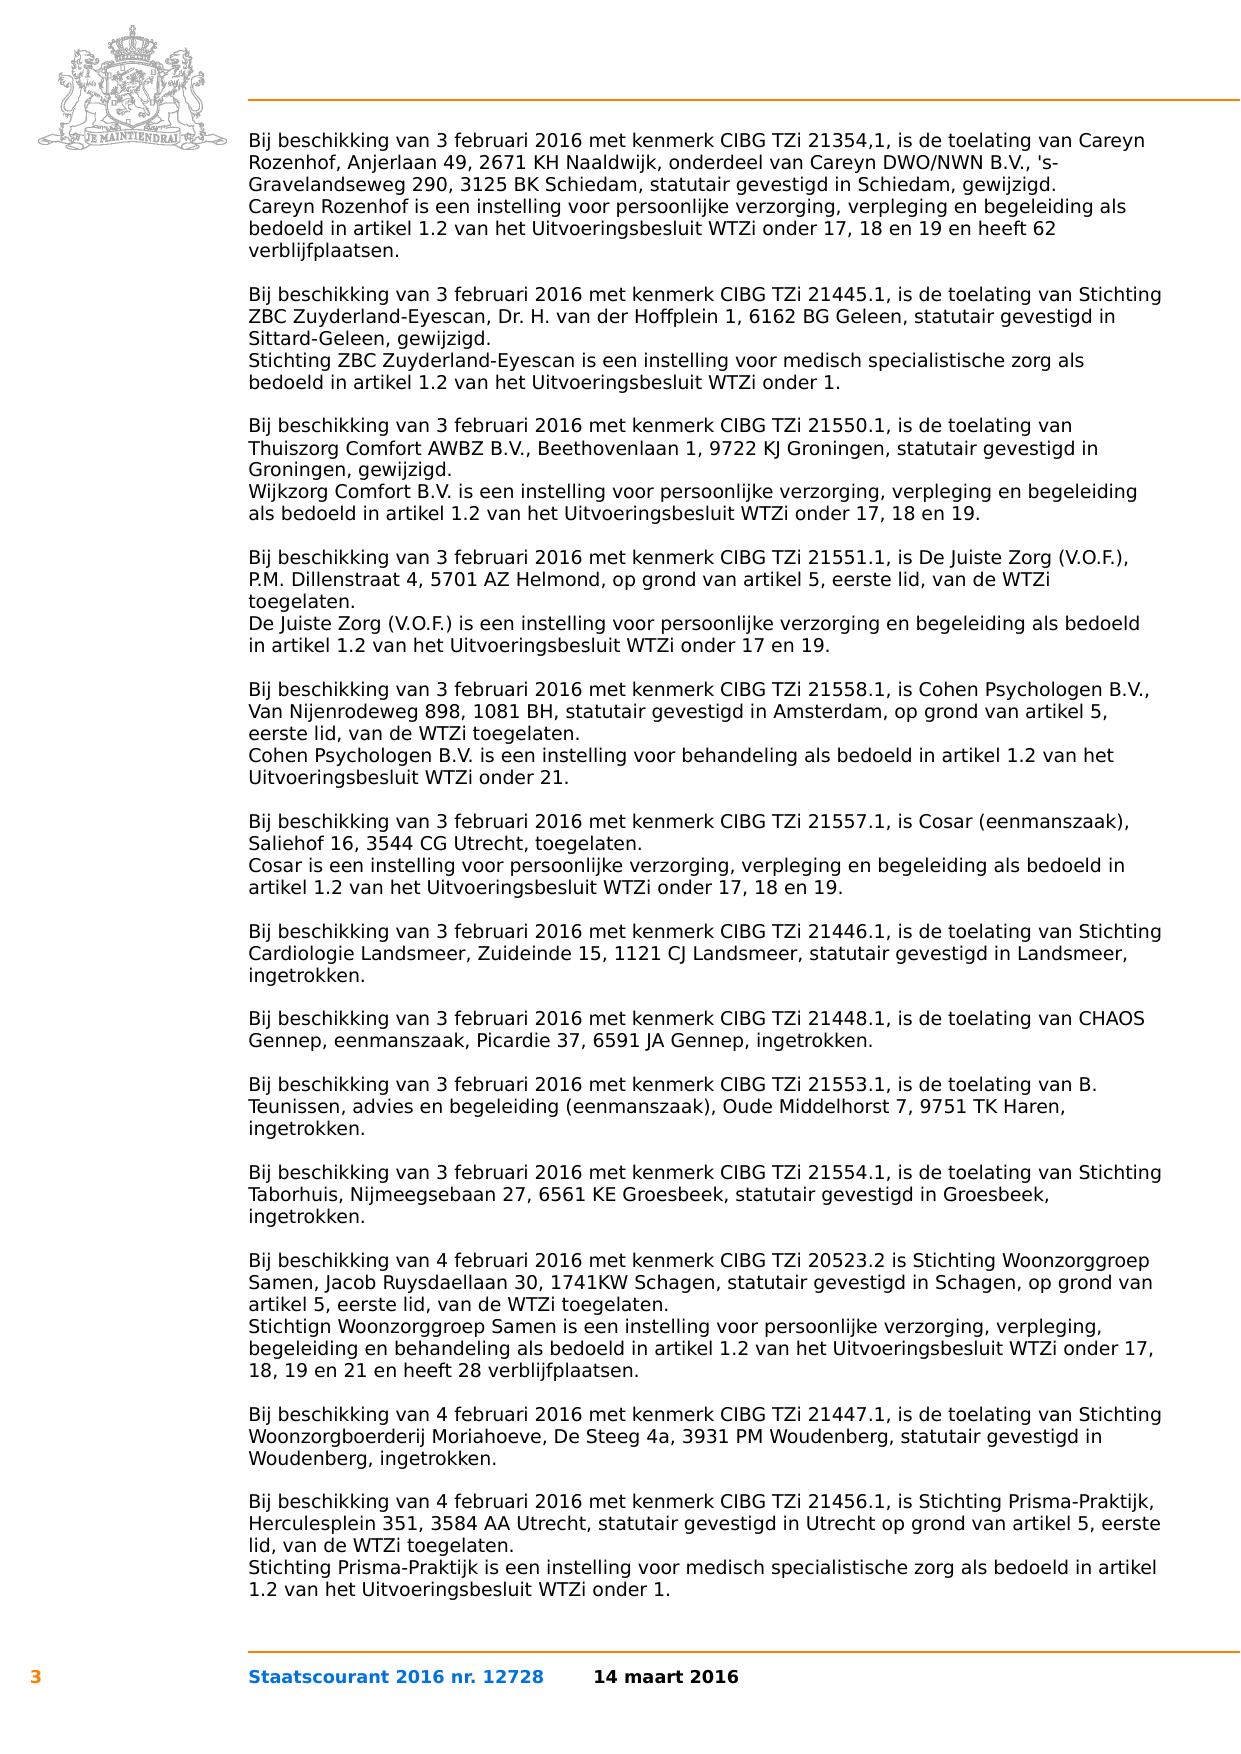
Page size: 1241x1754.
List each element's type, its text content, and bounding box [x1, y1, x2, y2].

text Stichting Prisma-Praktijk is een instelling voor medisch specialistische zorg als bedoeld in artikel 1.2 van het Uitvoeringsbesluit WTZi onder 1. [248, 1557, 1163, 1601]
text Bij beschikking van 3 februari 2016 met kenmerk CIBG TZi 21550.1, is de toelating van Thuiszorg Comfort AWBZ B.V., Beethovenlaan 1, 9722 KJ Groningen, statutair gevestigd in Groningen, gewijzigd. [248, 415, 1163, 481]
text De Juiste Zorg (V.O.F.) is een instelling voor persoonlijke verzorging en begeleiding als bedoeld in artikel 1.2 van het Uitvoeringsbesluit WTZi onder 17 en 19. [248, 613, 1163, 657]
text Bij beschikking van 3 februari 2016 met kenmerk CIBG TZi 21446.1, is de toelating van Stichting Cardiologie Landsmeer, Zuideinde 15, 1121 CJ Landsmeer, statutair gevestigd in Landsmeer, ingetrokken. [248, 921, 1163, 986]
text Bij beschikking van 4 februari 2016 met kenmerk CIBG TZi 20523.2 is Stichting Woonzorggroep Samen, Jacob Ruysdaellaan 30, 1741KW Schagen, statutair gevestigd in Schagen, op grond van artikel 5, eerste lid, van de WTZi toegelaten. [248, 1250, 1163, 1316]
picture [38, 25, 227, 150]
text Wijkzorg Comfort B.V. is een instelling voor persoonlijke verzorging, verpleging en begeleiding als bedoeld in artikel 1.2 van het Uitvoeringsbesluit WTZi onder 17, 18 en 19. [248, 481, 1163, 525]
text Bij beschikking van 3 februari 2016 met kenmerk CIBG TZi 21553.1, is de toelating van B. Teunissen, advies en begeleiding (eenmanszaak), Oude Middelhorst 7, 9751 TK Haren, ingetrokken. [248, 1074, 1163, 1140]
text Bij beschikking van 3 februari 2016 met kenmerk CIBG TZi 21557.1, is Cosar (eenmanszaak), Saliehof 16, 3544 CG Utrecht, toegelaten. [248, 811, 1163, 855]
text Bij beschikking van 4 februari 2016 met kenmerk CIBG TZi 21447.1, is de toelating van Stichting Woonzorgboerderij Moriahoeve, De Steeg 4a, 3931 PM Woudenberg, statutair gevestigd in Woudenberg, ingetrokken. [248, 1403, 1163, 1469]
text Cohen Psychologen B.V. is een instelling voor behandeling als bedoeld in artikel 1.2 van het Uitvoeringsbesluit WTZi onder 21. [248, 745, 1163, 789]
text Bij beschikking van 3 februari 2016 met kenmerk CIBG TZi 21558.1, is Cohen Psychologen B.V., Van Nijenrodeweg 898, 1081 BH, statutair gevestigd in Amsterdam, op grond van artikel 5, eerste lid, van de WTZi toegelaten. [248, 679, 1163, 745]
text Cosar is een instelling voor persoonlijke verzorging, verpleging en begeleiding als bedoeld in artikel 1.2 van het Uitvoeringsbesluit WTZi onder 17, 18 en 19. [248, 855, 1163, 899]
text Bij beschikking van 3 februari 2016 met kenmerk CIBG TZi 21445.1, is de toelating van Stichting ZBC Zuyderland-Eyescan, Dr. H. van der Hoffplein 1, 6162 BG Geleen, statutair gevestigd in Sittard-Geleen, gewijzigd. [248, 284, 1163, 349]
text Stichting ZBC Zuyderland-Eyescan is een instelling voor medisch specialistische zorg als bedoeld in artikel 1.2 van het Uitvoeringsbesluit WTZi onder 1. [248, 349, 1163, 393]
text Stichtign Woonzorggroep Samen is een instelling voor persoonlijke verzorging, verpleging, begeleiding en behandeling als bedoeld in artikel 1.2 van het Uitvoeringsbesluit WTZi onder 17, 18, 19 en 21 en heeft 28 verblijfplaatsen. [248, 1316, 1163, 1382]
text Bij beschikking van 3 februari 2016 met kenmerk CIBG TZi 21448.1, is de toelating van CHAOS Gennep, eenmanszaak, Picardie 37, 6591 JA Gennep, ingetrokken. [248, 1008, 1163, 1052]
text Careyn Rozenhof is een instelling voor persoonlijke verzorging, verpleging en begeleiding als bedoeld in artikel 1.2 van het Uitvoeringsbesluit WTZi onder 17, 18 en 19 en heeft 62 verblijfplaatsen. [248, 196, 1163, 262]
text Bij beschikking van 3 februari 2016 met kenmerk CIBG TZi 21554.1, is de toelating van Stichting Taborhuis, Nijmeegsebaan 27, 6561 KE Groesbeek, statutair gevestigd in Groesbeek, ingetrokken. [248, 1162, 1163, 1228]
text Bij beschikking van 3 februari 2016 met kenmerk CIBG TZi 21551.1, is De Juiste Zorg (V.O.F.), P.M. Dillenstraat 4, 5701 AZ Helmond, op grond van artikel 5, eerste lid, van de WTZi toegelaten. [248, 547, 1163, 613]
text Bij beschikking van 3 februari 2016 met kenmerk CIBG TZi 21354,1, is de toelating van Careyn Rozenhof, Anjerlaan 49, 2671 KH Naaldwijk, onderdeel van Careyn DWO/NWN B.V., 's-Gravelandseweg 290, 3125 BK Schiedam, statutair gevestigd in Schiedam, gewijzigd. [248, 130, 1163, 196]
text Bij beschikking van 4 februari 2016 met kenmerk CIBG TZi 21456.1, is Stichting Prisma-Praktijk, Herculesplein 351, 3584 AA Utrecht, statutair gevestigd in Utrecht op grond van artikel 5, eerste lid, van de WTZi toegelaten. [248, 1491, 1163, 1557]
